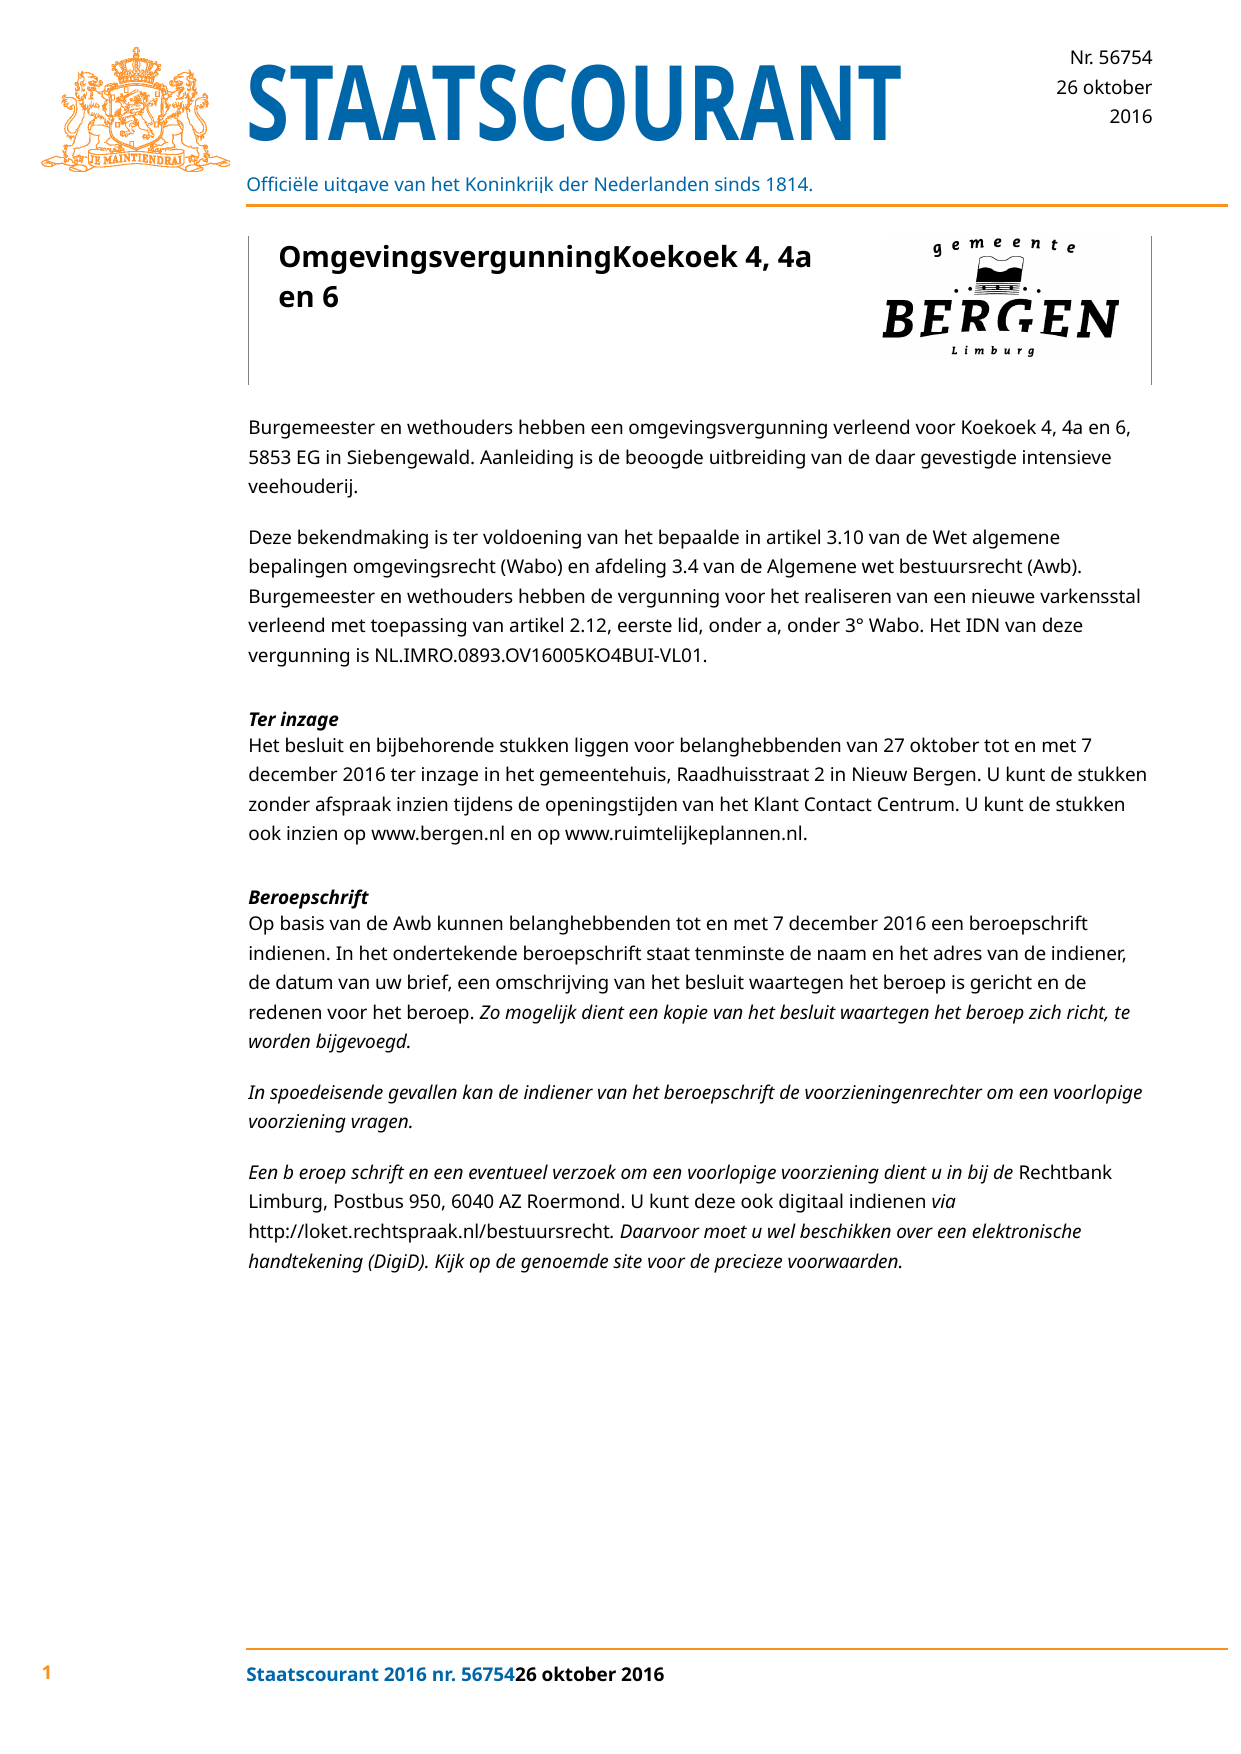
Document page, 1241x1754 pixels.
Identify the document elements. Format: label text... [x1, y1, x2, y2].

table_header [850, 236, 1151, 385]
text Op basis van de Awb kunnen belanghebbenden tot en met 7 december 2016 een beroepschrift indienen. In het ondertekende beroepschrift staat tenminste de naam en het adres van de indiener, de datum van uw brief, een omschrijving van het besluit waartegen het beroep is gericht en de redenen voor het beroep. Zo mogelijk dient een kopie van het besluit waartegen het beroep zich richt, te worden bijgevoegd. [248, 910, 1152, 1054]
picture [41, 47, 231, 172]
text In spoedeisende gevallen kan de indiener van het beroepschrift de voorzieningenrechter om een voorlopige voorziening vragen. [248, 1079, 1152, 1134]
text Het besluit en bijbehorende stukken liggen voor belanghebbenden van 27 oktober tot en met 7 december 2016 ter inzage in het gemeentehuis, Raadhuisstraat 2 in Nieuw Bergen. U kunt de stukken zonder afspraak inzien tijdens de openingstijden van het Klant Contact Centrum. U kunt de stukken ook inzien op www.bergen.nl en op www.ruimtelijkeplannen.nl. [248, 732, 1152, 846]
text Ter inzage [248, 706, 1152, 732]
text Beroepschrift [248, 884, 1152, 910]
text Een b eroep schrift en een eventueel verzoek om een voorlopige voorziening dient u in bij de Rechtbank Limburg, Postbus 950, 6040 AZ Roermond. U kunt deze ook digitaal indienen via http://loket.rechtspraak.nl/bestuursrecht. Daarvoor moet u wel beschikken over een elektronische handtekening (DigiD). Kijk op de genoemde site voor de precieze voorwaarden. [248, 1159, 1152, 1273]
text Deze bekendmaking is ter voldoening van het bepaalde in artikel 3.10 van de Wet algemene bepalingen omgevingsrecht (Wabo) en afdeling 3.4 van de Algemene wet bestuursrecht (Awb). Burgemeester en wethouders hebben de vergunning voor het realiseren van een nieuwe varkensstal verleend met toepassing van artikel 2.12, eerste lid, onder a, onder 3° Wabo. Het IDN van deze vergunning is NL.IMRO.0893.OV16005KO4BUI-VL01. [248, 524, 1152, 668]
picture [882, 236, 1119, 359]
table_header OmgevingsvergunningKoekoek 4, 4a en 6 [249, 236, 850, 385]
text Burgemeester en wethouders hebben een omgevingsvergunning verleend voor Koekoek 4, 4a en 6, 5853 EG in Siebengewald. Aanleiding is de beoogde uitbreiding van de daar gevestigde intensieve veehouderij. [248, 414, 1152, 499]
